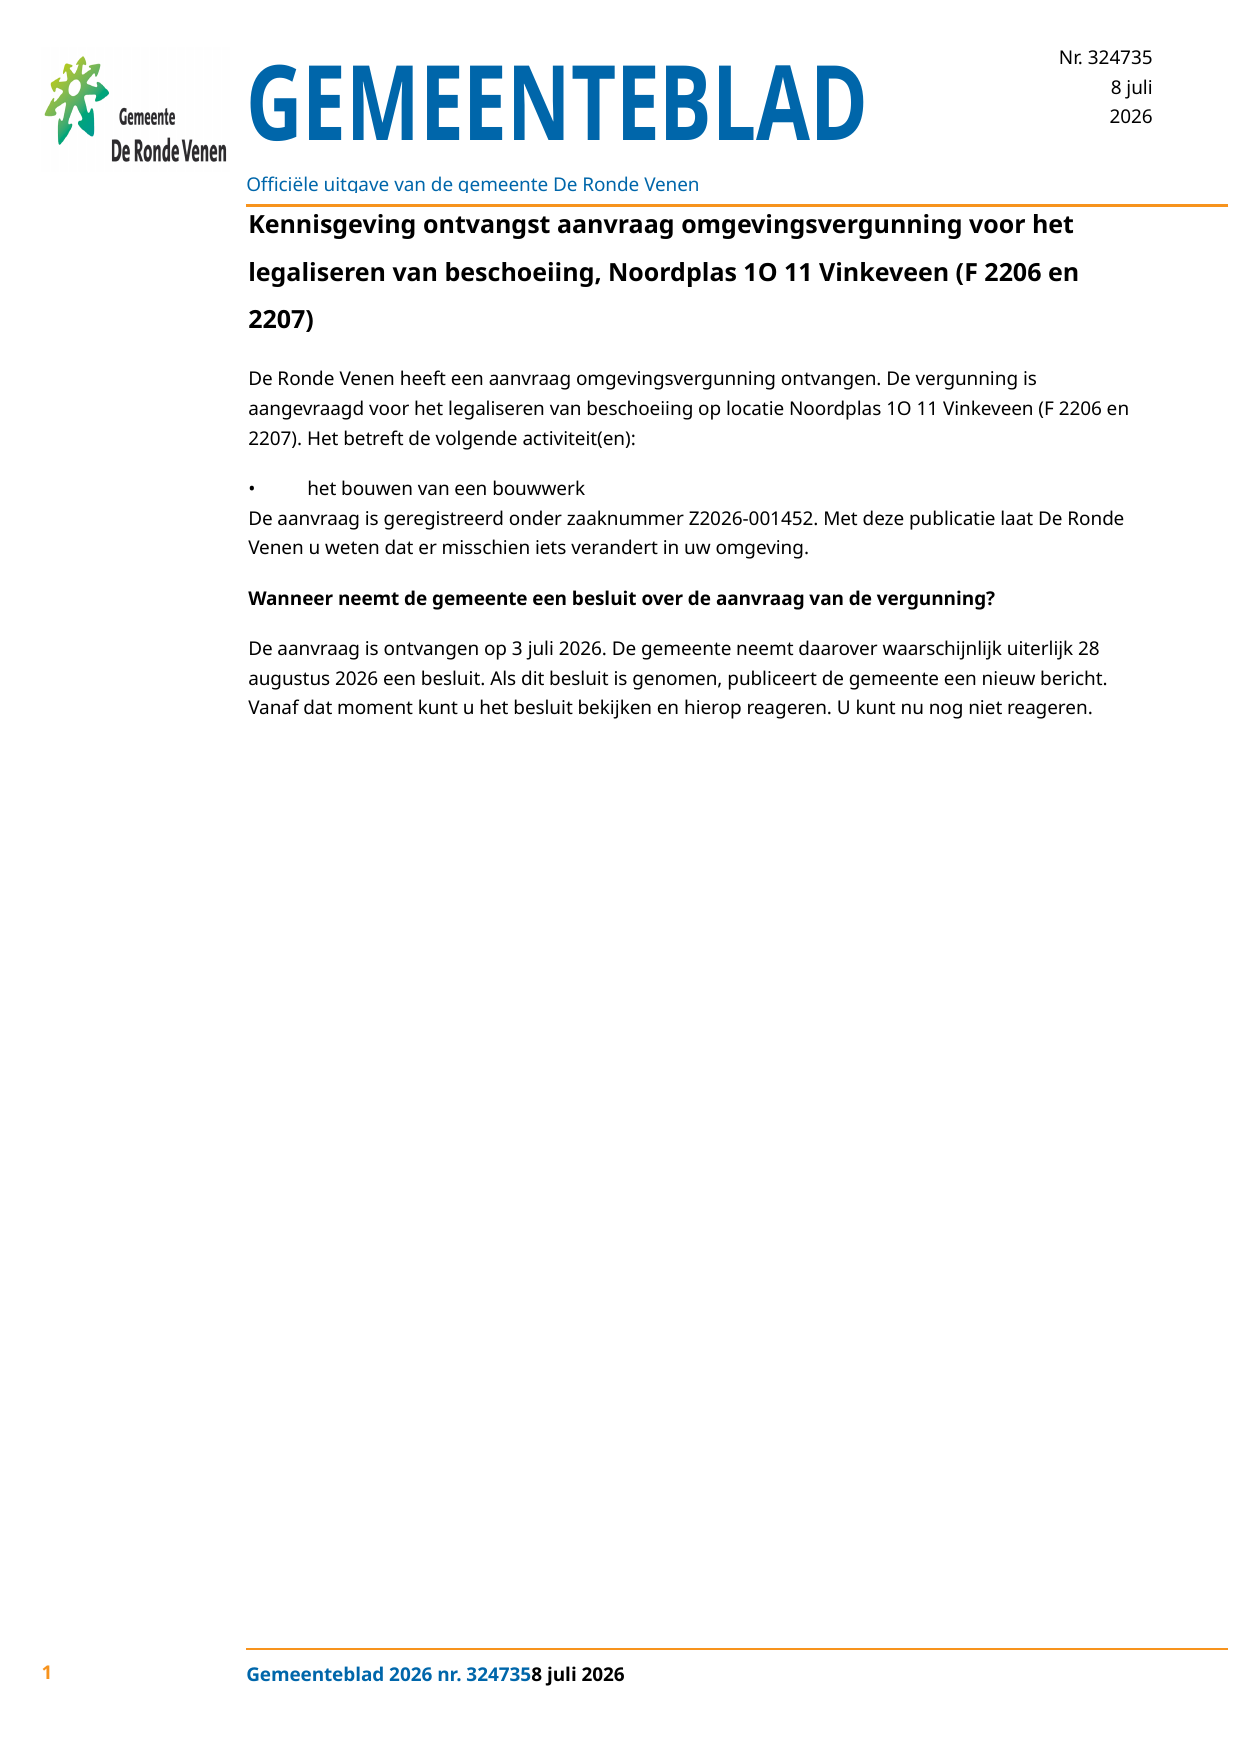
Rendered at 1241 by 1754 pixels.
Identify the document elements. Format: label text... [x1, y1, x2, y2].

text De Ronde Venen heeft een aanvraag omgevingsvergunning ontvangen. De vergunning is aangevraagd voor het legaliseren van beschoeiing op locatie Noordplas 1O 11 Vinkeveen (F 2206 en 2207). Het betreft de volgende activiteit(en): [248, 366, 1152, 450]
text De aanvraag is ontvangen op 3 juli 2026. De gemeente neemt daarover waarschijnlijk uiterlijk 28 augustus 2026 een besluit. Als dit besluit is genomen, publiceert de gemeente een nieuw bericht. Vanaf dat moment kunt u het besluit bekijken en hierop reageren. U kunt nu nog niet reageren. [248, 635, 1152, 720]
text Wanneer neemt de gemeente een besluit over de aanvraag van de vergunning? [248, 585, 1152, 610]
list het bouwen van een bouwwerk [248, 475, 1152, 501]
picture [41, 47, 231, 172]
text De aanvraag is geregistreerd onder zaaknummer Z2026-001452. Met deze publicatie laat De Ronde Venen u weten dat er misschien iets verandert in uw omgeving. [248, 505, 1152, 560]
text Kennisgeving ontvangst aanvraag omgevingsvergunning voor het legaliseren van beschoeiing, Noordplas 1O 11 Vinkeveen (F 2206 en 2207) [248, 207, 1152, 336]
